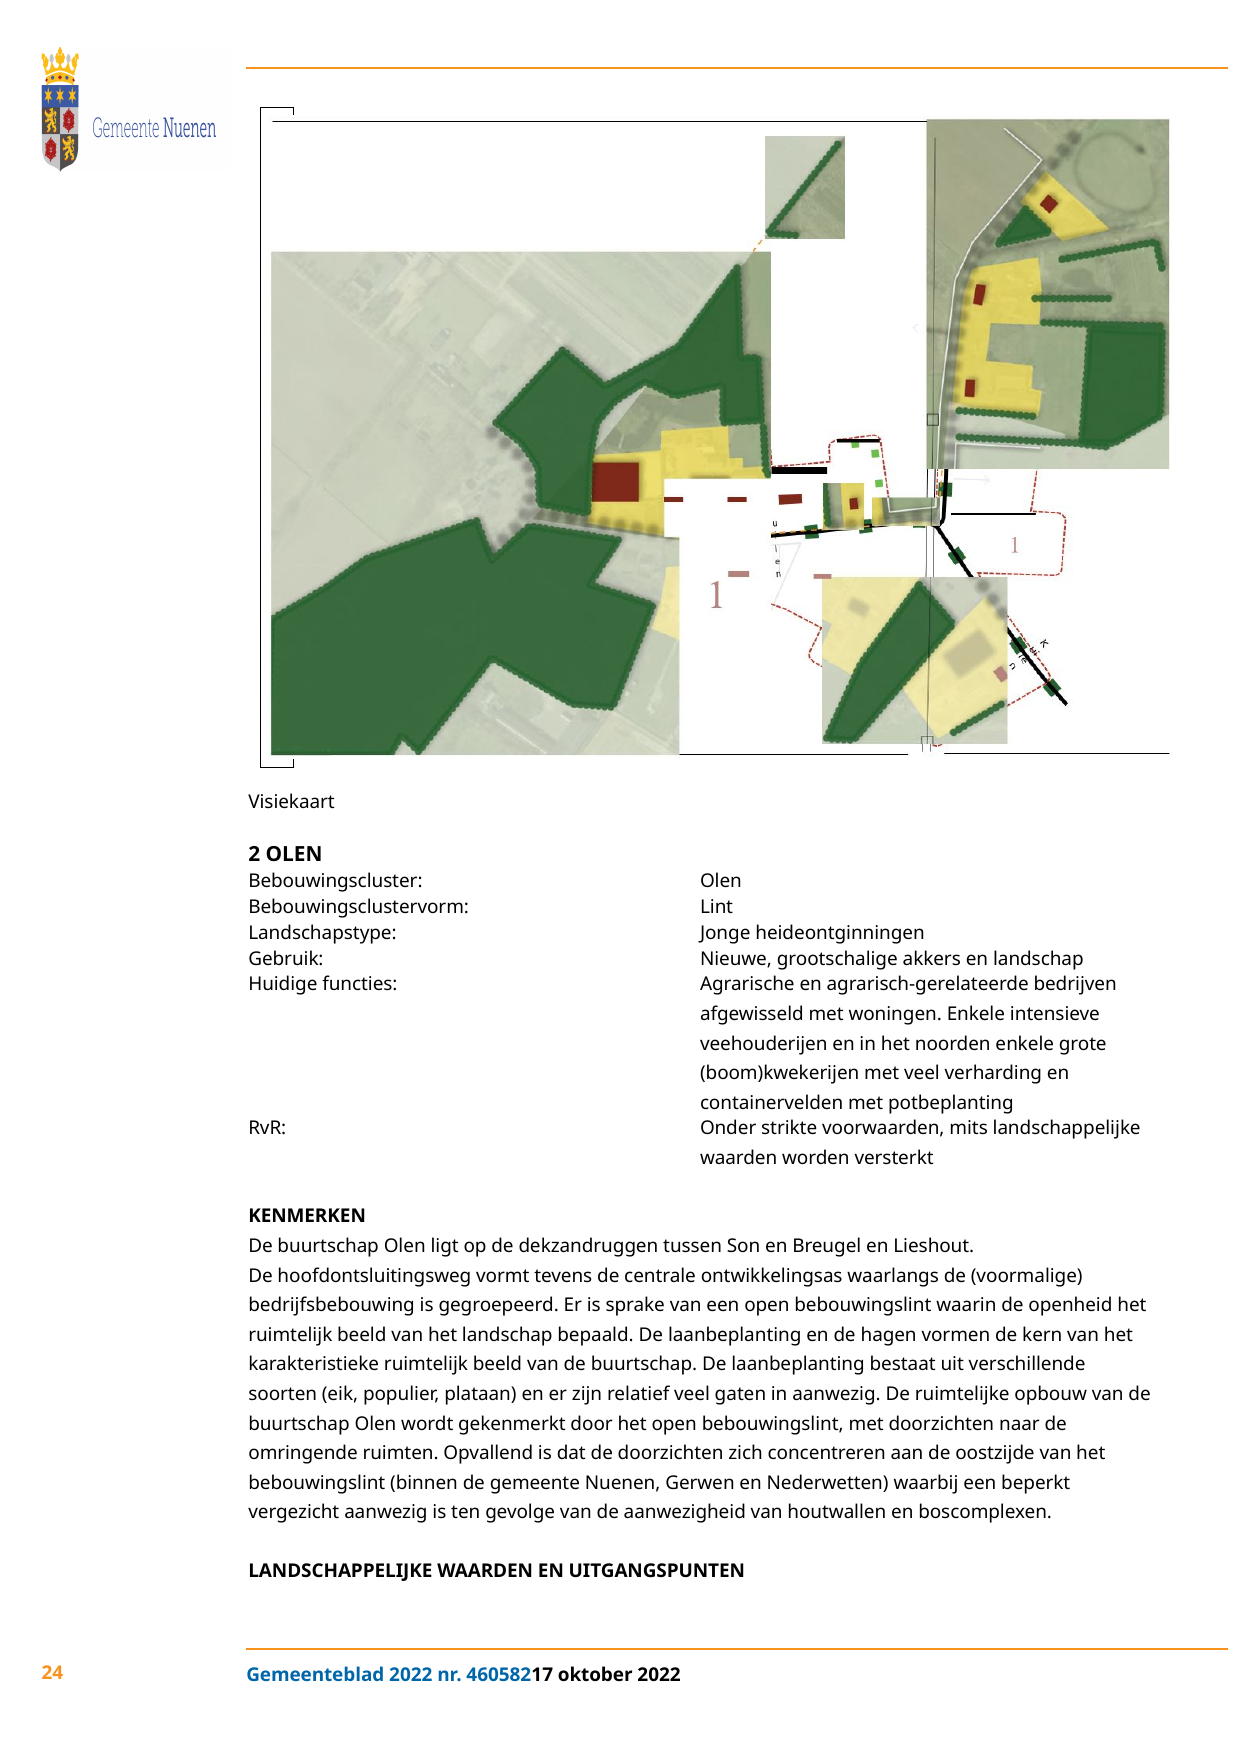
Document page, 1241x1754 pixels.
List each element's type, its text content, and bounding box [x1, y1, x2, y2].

text De buurtschap Olen ligt op de dekzandruggen tussen Son en Breugel en Lieshout. [248, 1232, 1152, 1258]
text 2 OLEN [248, 839, 1152, 867]
table_cell Bebouwingsclustervorm: [248, 893, 700, 919]
table_cell Huidige functies: [248, 971, 700, 1114]
table_header Bebouwingscluster: [248, 868, 700, 893]
picture [268, 115, 1173, 759]
table_cell Landschapstype: [248, 919, 700, 945]
text De hoofdontsluitingsweg vormt tevens de centrale ontwikkelingsas waarlangs de (voormalige) bedrijfsbebouwing is gegroepeerd. Er is sprake van een open bebouwingslint waarin de openheid het ruimtelijk beeld van het landschap bepaald. De laanbeplanting en de hagen vormen de kern van het karakteristieke ruimtelijk beeld van de buurtschap. De laanbeplanting bestaat uit verschillende soorten (eik, populier, plataan) en er zijn relatief veel gaten in aanwezig. De ruimtelijke opbouw van de buurtschap Olen wordt gekenmerkt door het open bebouwingslint, met doorzichten naar de omringende ruimten. Opvallend is dat de doorzichten zich concentreren aan de oostzijde van het bebouwingslint (binnen de gemeente Nuenen, Gerwen en Nederwetten) waarbij een beperkt vergezicht aanwezig is ten gevolge van de aanwezigheid van houtwallen en boscomplexen. [248, 1262, 1152, 1524]
text Visiekaart [248, 789, 1152, 814]
table_header Olen [700, 868, 1152, 893]
table_cell Onder strikte voorwaarden, mits landschappelijke waarden worden versterkt [700, 1115, 1152, 1170]
table_cell Gebruik: [248, 945, 700, 971]
text KENMERKEN [248, 1203, 1152, 1228]
table_cell Lint [700, 893, 1152, 919]
table_cell RvR: [248, 1115, 700, 1170]
text LANDSCHAPPELIJKE WAARDEN EN UITGANGSPUNTEN [248, 1558, 1152, 1583]
picture [41, 47, 231, 172]
table_cell Agrarische en agrarisch-gerelateerde bedrijven afgewisseld met woningen. Enkele intensieve veehouderijen en in het noorden enkele grote (boom)kwekerijen met veel verharding en containervelden met potbeplanting [700, 971, 1152, 1114]
table_cell Nieuwe, grootschalige akkers en landschap [700, 945, 1152, 971]
table_cell Jonge heideontginningen [700, 919, 1152, 945]
